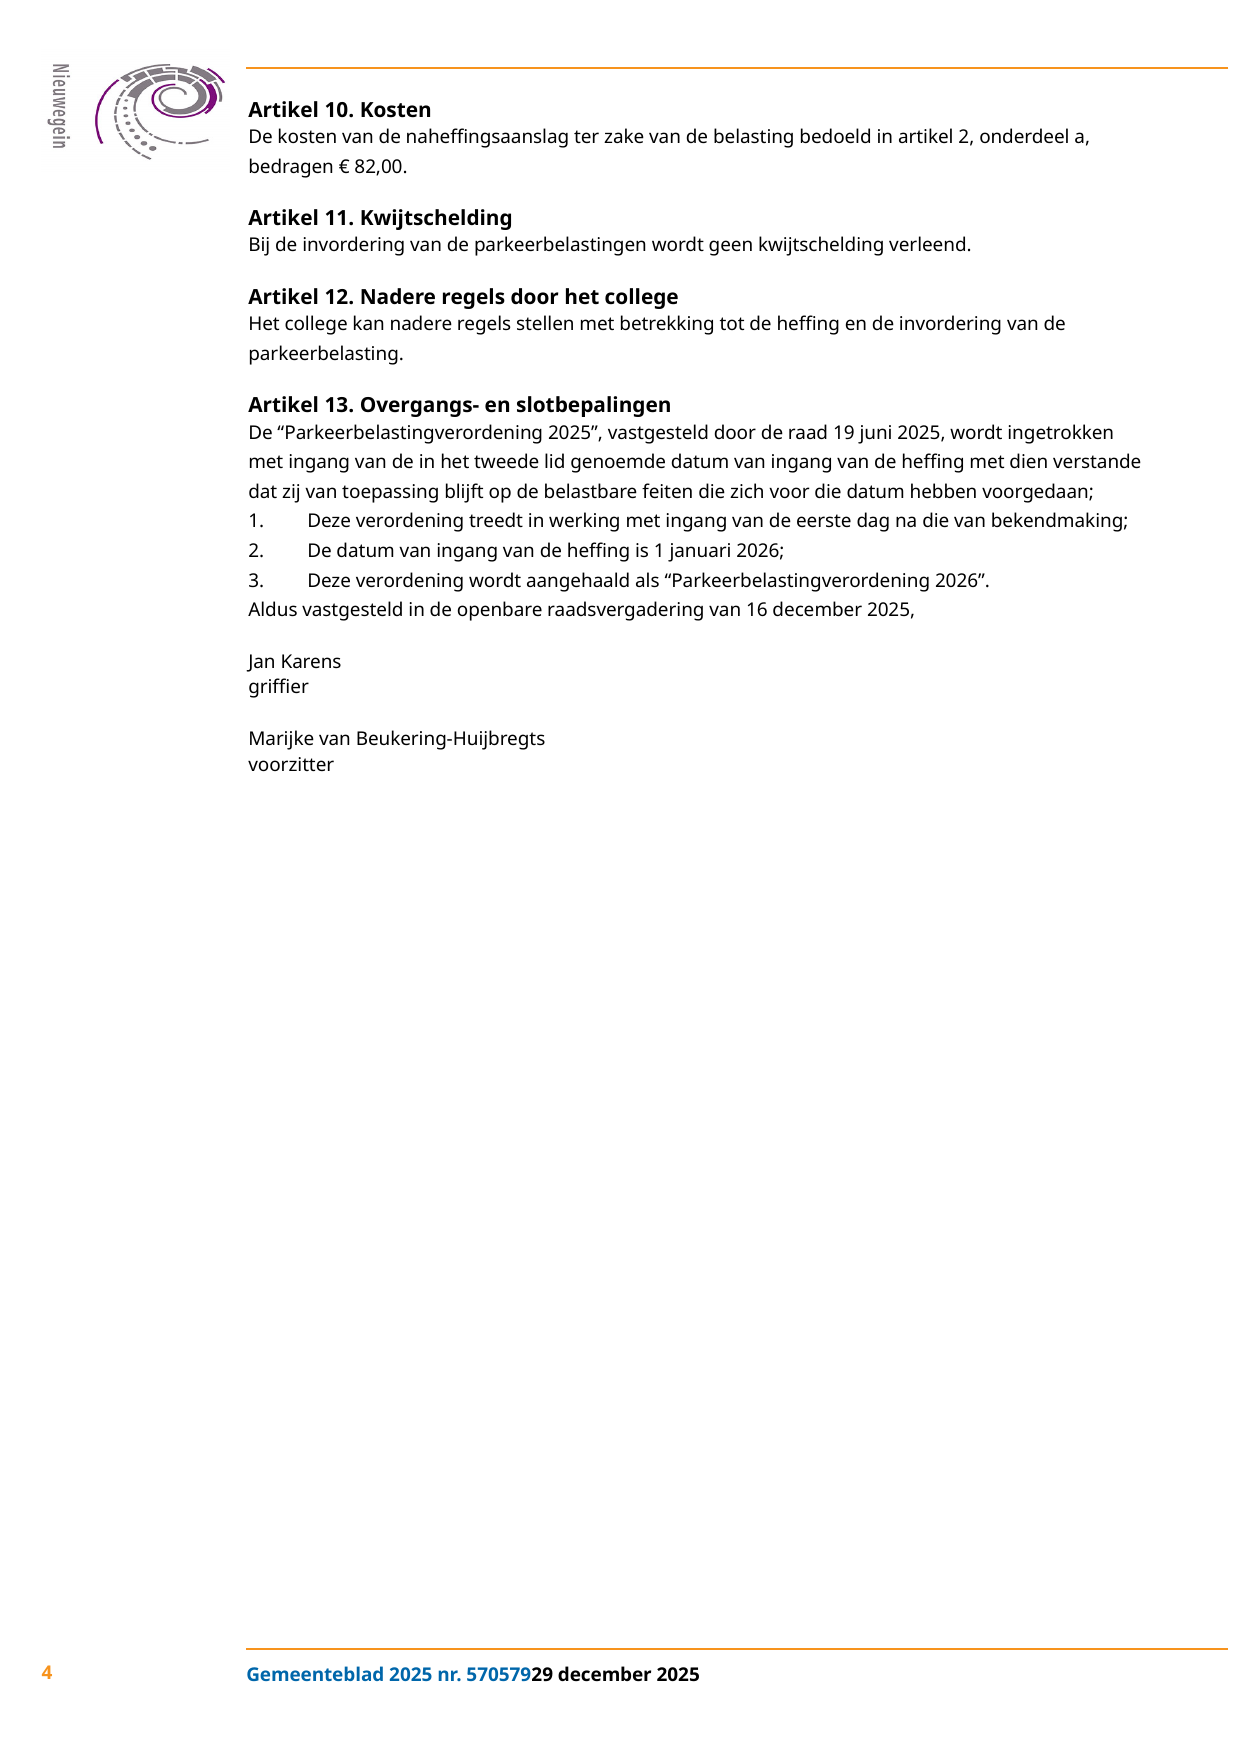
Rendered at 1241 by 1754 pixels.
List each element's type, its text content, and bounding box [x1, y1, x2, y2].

picture [41, 47, 231, 172]
list Deze verordening treedt in werking met ingang van de eerste dag na die van bekendmaking; [248, 508, 1152, 533]
list Deze verordening wordt aangehaald als “Parkeerbelastingverordening 2026”. [248, 567, 1152, 593]
text Artikel 10. Kosten [248, 95, 1152, 123]
text Marijke van Beukering-Huijbregts [248, 725, 1152, 751]
text Aldus vastgesteld in de openbare raadsvergadering van 16 december 2025, [248, 596, 1152, 622]
text De kosten van de naheffingsaanslag ter zake van de belasting bedoeld in artikel 2, onderdeel a, bedragen € 82,00. [248, 123, 1152, 178]
text Artikel 13. Overgangs- en slotbepalingen [248, 391, 1152, 419]
text De “Parkeerbelastingverordening 2025”, vastgesteld door de raad 19 juni 2025, wordt ingetrokken met ingang van de in het tweede lid genoemde datum van ingang van de heffing met dien verstande dat zij van toepassing blijft op de belastbare feiten die zich voor die datum hebben voorgedaan; [248, 419, 1152, 504]
text Artikel 11. Kwijtschelding [248, 203, 1152, 232]
text Het college kan nadere regels stellen met betrekking tot de heffing en de invordering van de parkeerbelasting. [248, 311, 1152, 366]
text Bij de invordering van de parkeerbelastingen wordt geen kwijtschelding verleend. [248, 232, 1152, 257]
list De datum van ingang van de heffing is 1 januari 2026; [248, 537, 1152, 563]
text Jan Karens [248, 648, 1152, 674]
text griffier [248, 674, 1152, 699]
text Artikel 12. Nadere regels door het college [248, 282, 1152, 311]
text voorzitter [248, 751, 1152, 777]
